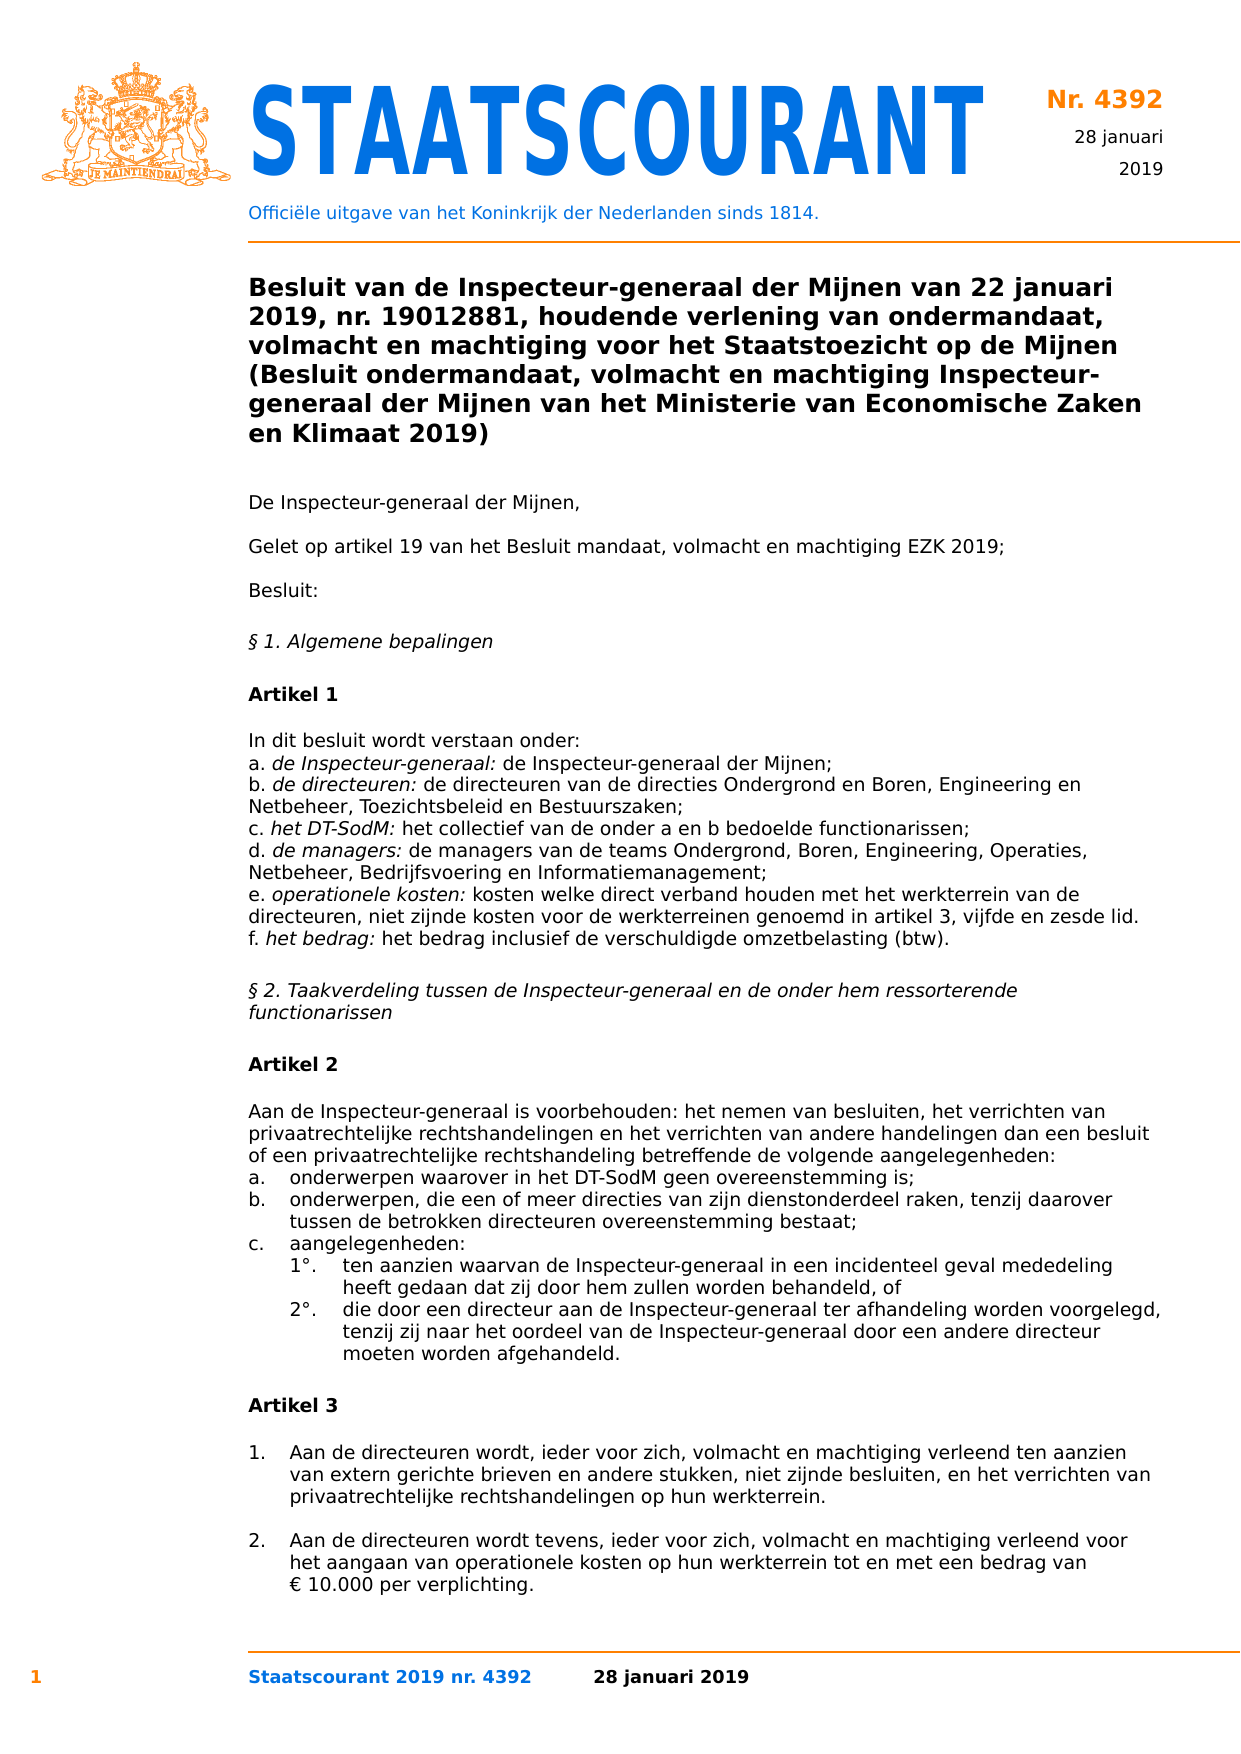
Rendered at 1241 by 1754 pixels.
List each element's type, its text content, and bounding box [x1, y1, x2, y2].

text Gelet op artikel 19 van het Besluit mandaat, volmacht en machtiging EZK 2019; [248, 536, 1163, 558]
text 2°. die door een directeur aan de Inspecteur-generaal ter afhandeling worden voorgelegd, tenzij zij naar het oordeel van de Inspecteur-generaal door een andere directeur moeten worden afgehandeld. [289, 1299, 1163, 1365]
text 1°. ten aanzien waarvan de Inspecteur-generaal in een incidenteel geval mededeling heeft gedaan dat zij door hem zullen worden behandeld, of [289, 1255, 1163, 1299]
text c. het DT-SodM: het collectief van de onder a en b bedoelde functionarissen; [248, 818, 1163, 840]
table_header [25, 62, 248, 241]
text a. onderwerpen waarover in het DT-SodM geen overeenstemming is; [248, 1167, 1163, 1189]
subtitle Artikel 2 [248, 1054, 1163, 1076]
text Besluit: [248, 579, 1163, 601]
text d. de managers: de managers van de teams Ondergrond, Boren, Engineering, Operaties, Netbeheer, Bedrijfsvoering en Informatiemanagement; [248, 840, 1163, 884]
subtitle Besluit van de Inspecteur-generaal der Mijnen van 22 januari 2019, nr. 19012881, houdende verlening van ondermandaat, volmacht en machtiging voor het Staatstoezicht op de Mijnen (Besluit ondermandaat, volmacht en machtiging Inspecteur-generaal der Mijnen van het Ministerie van Economische Zaken en Klimaat 2019) [248, 273, 1163, 448]
text Aan de Inspecteur-generaal is voorbehouden: het nemen van besluiten, het verrichten van privaatrechtelijke rechtshandelingen en het verrichten van andere handelingen dan een besluit of een privaatrechtelijke rechtshandeling betreffende de volgende aangelegenheden: [248, 1101, 1163, 1167]
subtitle Artikel 1 [248, 683, 1163, 705]
table_cell 2019 [998, 153, 1240, 203]
text b. onderwerpen, die een of meer directies van zijn dienstonderdeel raken, tenzij daarover tussen de betrokken directeuren overeenstemming bestaat; [248, 1189, 1163, 1233]
text 1. Aan de directeuren wordt, ieder voor zich, volmacht en machtiging verleend ten aanzien van extern gerichte brieven en andere stukken, niet zijnde besluiten, en het verrichten van privaatrechtelijke rechtshandelingen op hun werkterrein. [248, 1442, 1163, 1508]
subtitle Artikel 3 [248, 1395, 1163, 1417]
text De Inspecteur-generaal der Mijnen, [248, 492, 1163, 514]
table_cell Officiële uitgave van het Koninkrijk der Nederlanden sinds 1814. [248, 203, 1240, 241]
table_cell 28 januari [998, 121, 1240, 153]
picture [41, 62, 231, 186]
subtitle § 1. Algemene bepalingen [248, 631, 1163, 653]
subtitle § 2. Taakverdeling tussen de Inspecteur-generaal en de onder hem ressorterende functionarissen [248, 980, 1163, 1024]
text c. aangelegenheden: [248, 1233, 1163, 1255]
table_header Nr. 4392 [998, 62, 1240, 121]
text In dit besluit wordt verstaan onder: [248, 730, 1163, 752]
text a. de Inspecteur-generaal: de Inspecteur-generaal der Mijnen; [248, 752, 1163, 774]
table_header STAATSCOURANT [248, 62, 998, 203]
text b. de directeuren: de directeuren van de directies Ondergrond en Boren, Engineering en Netbeheer, Toezichtsbeleid en Bestuurszaken; [248, 774, 1163, 818]
text 2. Aan de directeuren wordt tevens, ieder voor zich, volmacht en machtiging verleend voor het aangaan van operationele kosten op hun werkterrein tot en met een bedrag van € 10.000 per verplichting. [248, 1530, 1163, 1596]
text e. operationele kosten: kosten welke direct verband houden met het werkterrein van de directeuren, niet zijnde kosten voor de werkterreinen genoemd in artikel 3, vijfde en zesde lid. [248, 884, 1163, 928]
text f. het bedrag: het bedrag inclusief de verschuldigde omzetbelasting (btw). [248, 928, 1163, 950]
